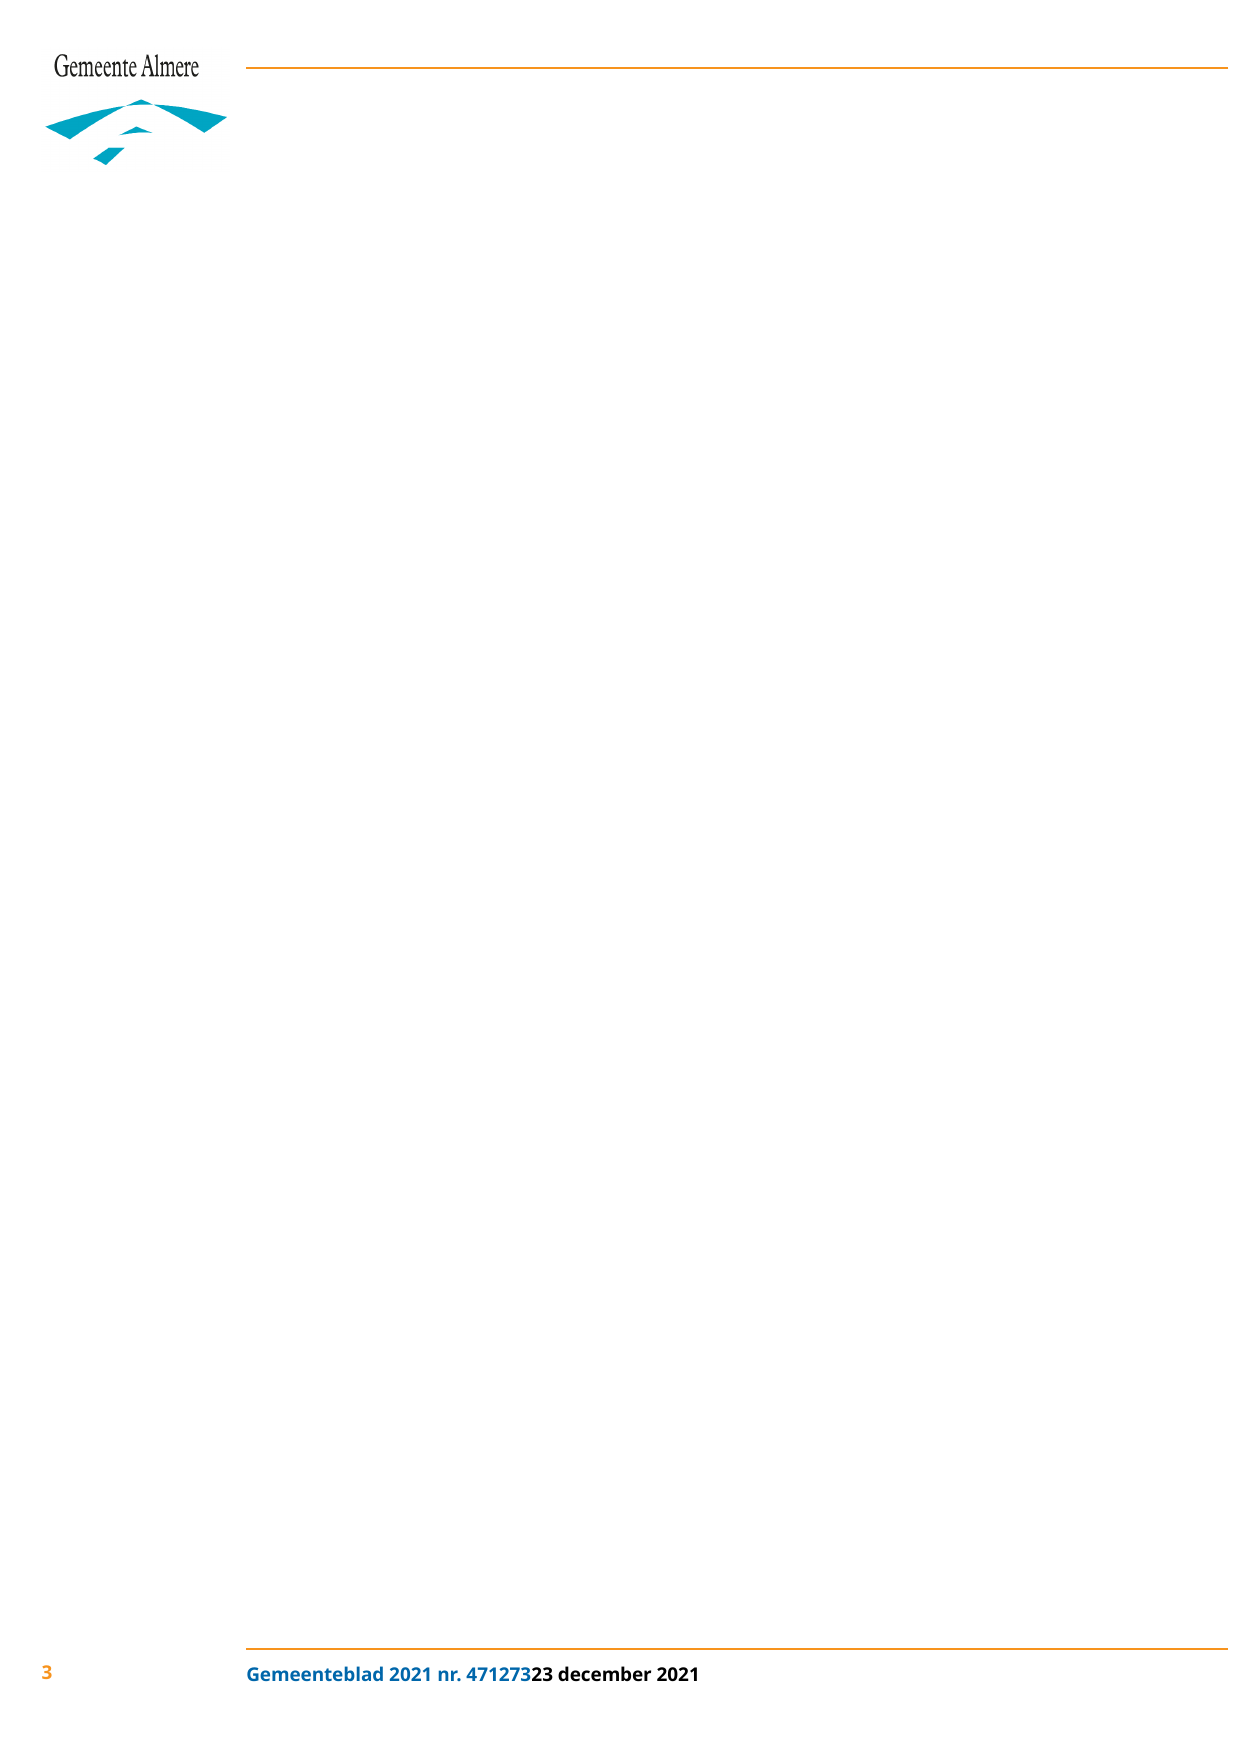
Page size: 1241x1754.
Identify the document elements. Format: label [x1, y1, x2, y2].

picture [41, 47, 231, 172]
